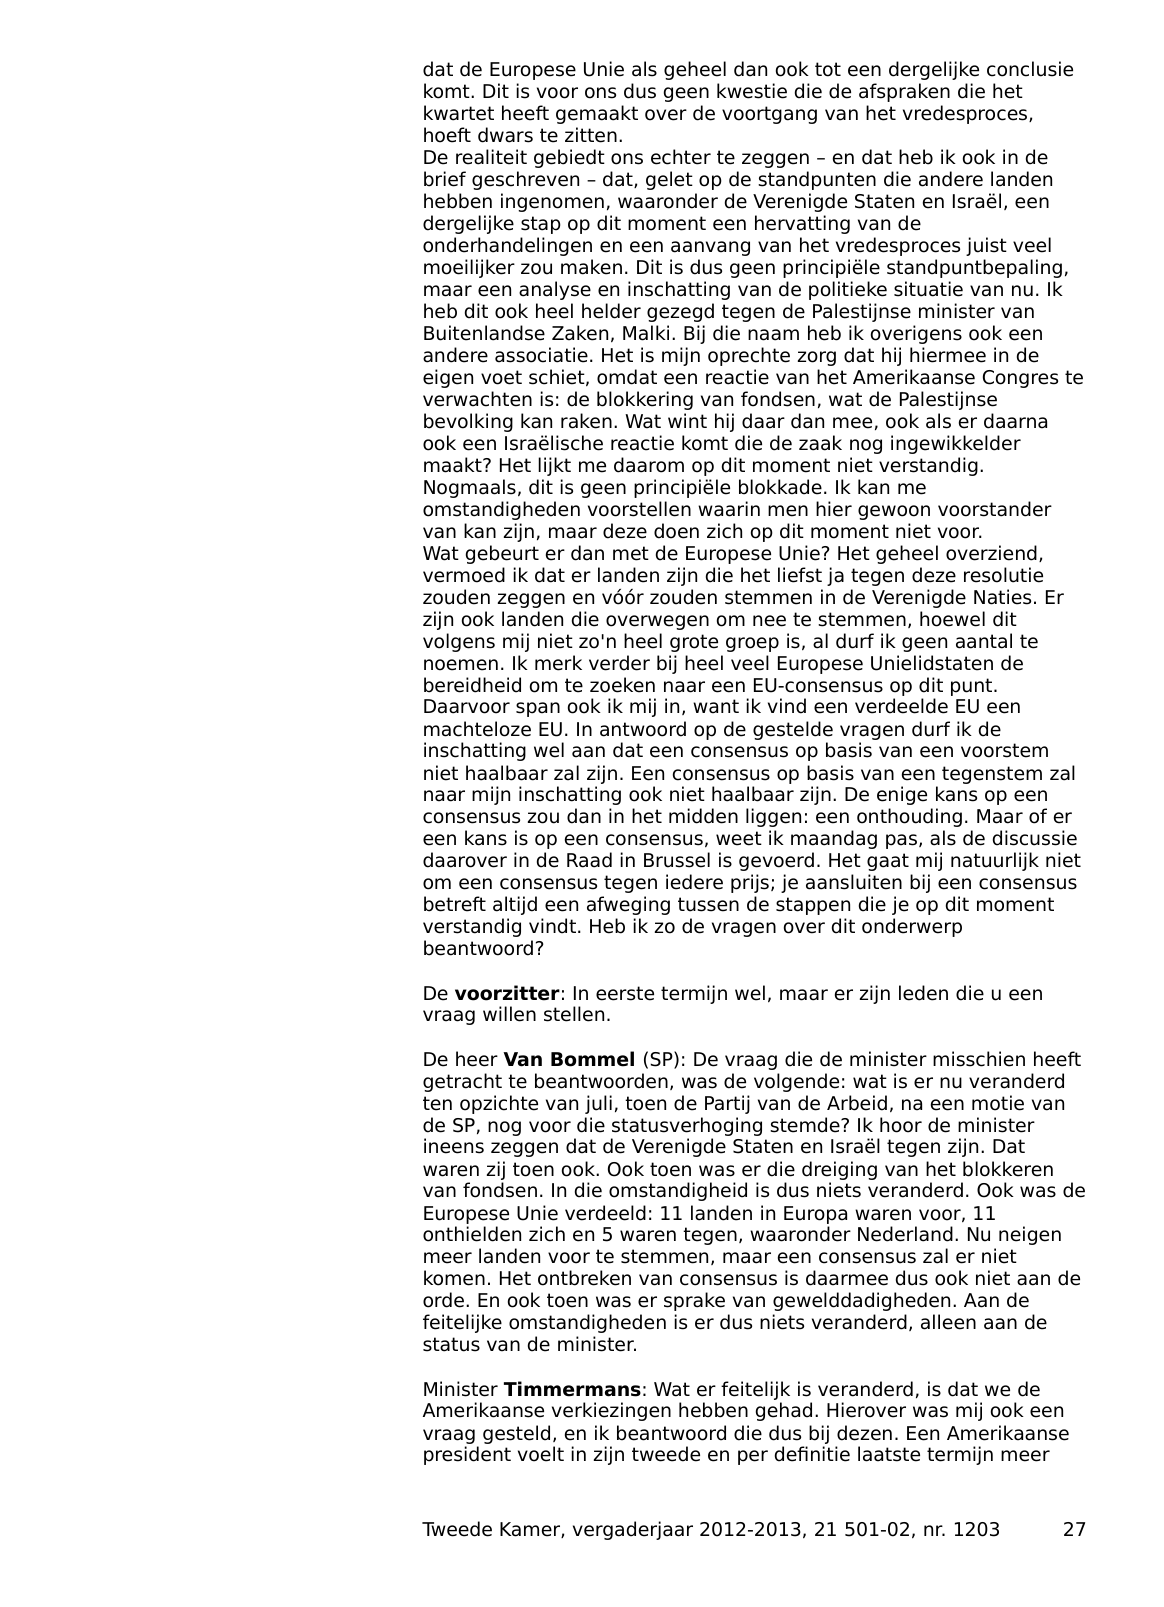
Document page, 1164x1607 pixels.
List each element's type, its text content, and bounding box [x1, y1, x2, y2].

text Wat gebeurt er dan met de Europese Unie? Het geheel overziend, vermoed ik dat er landen zijn die het liefst ja tegen deze resolutie zouden zeggen en vóór zouden stemmen in de Verenigde Naties. Er zijn ook landen die overwegen om nee te stemmen, hoewel dit volgens mij niet zo'n heel grote groep is, al durf ik geen aantal te noemen. Ik merk verder bij heel veel Europese Unielidstaten de bereidheid om te zoeken naar een EU-consensus op dit punt. Daarvoor span ook ik mij in, want ik vind een verdeelde EU een machteloze EU. In antwoord op de gestelde vragen durf ik de inschatting wel aan dat een consensus op basis van een voorstem niet haalbaar zal zijn. Een consensus op basis van een tegenstem zal naar mijn inschatting ook niet haalbaar zijn. De enige kans op een consensus zou dan in het midden liggen: een onthouding. Maar of er een kans is op een consensus, weet ik maandag pas, als de discussie daarover in de Raad in Brussel is gevoerd. Het gaat mij natuurlijk niet om een consensus tegen iedere prijs; je aansluiten bij een consensus betreft altijd een afweging tussen de stappen die je op dit moment verstandig vindt. Heb ik zo de vragen over dit onderwerp beantwoord? [422, 543, 1087, 960]
text De heer Van Bommel (SP): De vraag die de minister misschien heeft getracht te beantwoorden, was de volgende: wat is er nu veranderd ten opzichte van juli, toen de Partij van de Arbeid, na een motie van de SP, nog voor die statusverhoging stemde? Ik hoor de minister ineens zeggen dat de Verenigde Staten en Israël tegen zijn. Dat waren zij toen ook. Ook toen was er die dreiging van het blokkeren van fondsen. In die omstandigheid is dus niets veranderd. Ook was de Europese Unie verdeeld: 11 landen in Europa waren voor, 11 onthielden zich en 5 waren tegen, waaronder Nederland. Nu neigen meer landen voor te stemmen, maar een consensus zal er niet komen. Het ontbreken van consensus is daarmee dus ook niet aan de orde. En ook toen was er sprake van gewelddadigheden. Aan de feitelijke omstandigheden is er dus niets veranderd, alleen aan de status van de minister. [422, 1048, 1087, 1356]
text dat de Europese Unie als geheel dan ook tot een dergelijke conclusie komt. Dit is voor ons dus geen kwestie die de afspraken die het kwartet heeft gemaakt over de voortgang van het vredesproces, hoeft dwars te zitten. [422, 59, 1087, 147]
text Minister Timmermans: Wat er feitelijk is veranderd, is dat we de Amerikaanse verkiezingen hebben gehad. Hierover was mij ook een vraag gesteld, en ik beantwoord die dus bij dezen. Een Amerikaanse president voelt in zijn tweede en per definitie laatste termijn meer [422, 1378, 1087, 1466]
text De realiteit gebiedt ons echter te zeggen – en dat heb ik ook in de brief geschreven – dat, gelet op de standpunten die andere landen hebben ingenomen, waaronder de Verenigde Staten en Israël, een dergelijke stap op dit moment een hervatting van de onderhandelingen en een aanvang van het vredesproces juist veel moeilijker zou maken. Dit is dus geen principiële standpuntbepaling, maar een analyse en inschatting van de politieke situatie van nu. Ik heb dit ook heel helder gezegd tegen de Palestijnse minister van Buitenlandse Zaken, Malki. Bij die naam heb ik overigens ook een andere associatie. Het is mijn oprechte zorg dat hij hiermee in de eigen voet schiet, omdat een reactie van het Amerikaanse Congres te verwachten is: de blokkering van fondsen, wat de Palestijnse bevolking kan raken. Wat wint hij daar dan mee, ook als er daarna ook een Israëlische reactie komt die de zaak nog ingewikkelder maakt? Het lijkt me daarom op dit moment niet verstandig. Nogmaals, dit is geen principiële blokkade. Ik kan me omstandigheden voorstellen waarin men hier gewoon voorstander van kan zijn, maar deze doen zich op dit moment niet voor. [422, 147, 1087, 543]
text De voorzitter: In eerste termijn wel, maar er zijn leden die u een vraag willen stellen. [422, 982, 1087, 1026]
